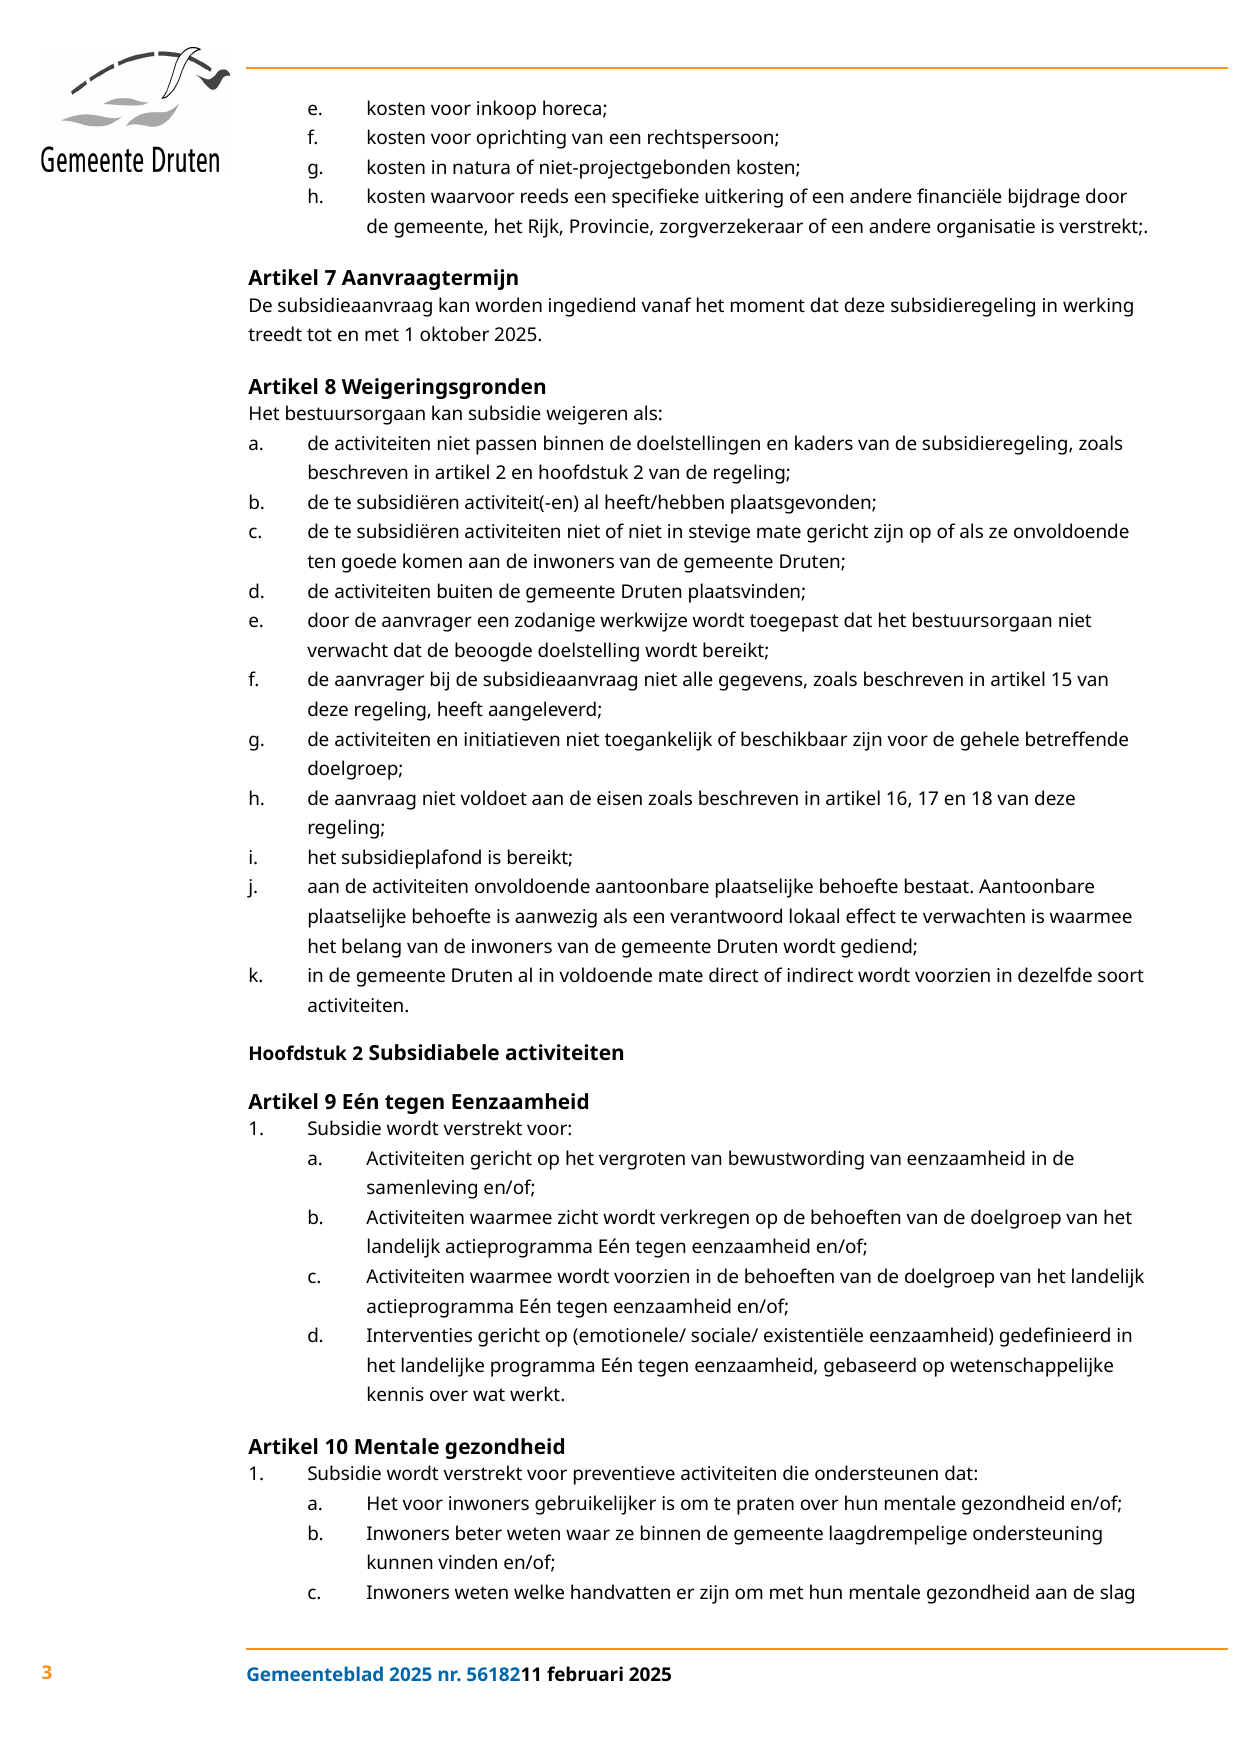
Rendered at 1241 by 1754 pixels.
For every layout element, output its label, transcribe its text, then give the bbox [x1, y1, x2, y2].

text De subsidieaanvraag kan worden ingediend vanaf het moment dat deze subsidieregeling in werking treedt tot en met 1 oktober 2025. [248, 292, 1152, 347]
list de activiteiten en initiatieven niet toegankelijk of beschikbaar zijn voor de gehele betreffende doelgroep; [248, 726, 1152, 781]
list Inwoners beter weten waar ze binnen de gemeente laagdrempelige ondersteuning kunnen vinden en/of; [307, 1520, 1152, 1575]
list Interventies gericht op (emotionele/ sociale/ existentiële eenzaamheid) gedefinieerd in het landelijke programma Eén tegen eenzaamheid, gebaseerd op wetenschappelijke kennis over wat werkt. [307, 1322, 1152, 1407]
list Inwoners weten welke handvatten er zijn om met hun mentale gezondheid aan de slag [307, 1579, 1152, 1604]
text Hoofdstuk 2 Subsidiabele activiteiten [248, 1038, 1152, 1066]
list kosten waarvoor reeds een specifieke uitkering of een andere financiële bijdrage door de gemeente, het Rijk, Provincie, zorgverzekeraar of een andere organisatie is verstrekt;. [307, 183, 1152, 239]
list de aanvraag niet voldoet aan de eisen zoals beschreven in artikel 16, 17 en 18 van deze regeling; [248, 785, 1152, 840]
list kosten voor inkoop horeca; [307, 95, 1152, 121]
list de te subsidiëren activiteit(-en) al heeft/hebben plaatsgevonden; [248, 489, 1152, 515]
list Activiteiten gericht op het vergroten van bewustwording van eenzaamheid in de samenleving en/of; [307, 1145, 1152, 1200]
text Het bestuursorgaan kan subsidie weigeren als: [248, 400, 1152, 426]
list Subsidie wordt verstrekt voor preventieve activiteiten die ondersteunen dat: [248, 1461, 1152, 1486]
list Activiteiten waarmee zicht wordt verkregen op de behoeften van de doelgroep van het landelijk actieprogramma Eén tegen eenzaamheid en/of; [307, 1204, 1152, 1259]
picture [41, 47, 231, 172]
list de aanvrager bij de subsidieaanvraag niet alle gegevens, zoals beschreven in artikel 15 van deze regeling, heeft aangeleverd; [248, 667, 1152, 722]
list kosten in natura of niet-projectgebonden kosten; [307, 154, 1152, 180]
text Artikel 7 Aanvraagtermijn [248, 263, 1152, 292]
list aan de activiteiten onvoldoende aantoonbare plaatselijke behoefte bestaat. Aantoonbare plaatselijke behoefte is aanwezig als een verantwoord lokaal effect te verwachten is waarmee het belang van de inwoners van de gemeente Druten wordt gediend; [248, 874, 1152, 959]
list de activiteiten buiten de gemeente Druten plaatsvinden; [248, 578, 1152, 604]
list Activiteiten waarmee wordt voorzien in de behoeften van de doelgroep van het landelijk actieprogramma Eén tegen eenzaamheid en/of; [307, 1263, 1152, 1319]
list door de aanvrager een zodanige werkwijze wordt toegepast dat het bestuursorgaan niet verwacht dat de beoogde doelstelling wordt bereikt; [248, 607, 1152, 663]
list Subsidie wordt verstrekt voor: [248, 1115, 1152, 1141]
list het subsidieplafond is bereikt; [248, 844, 1152, 870]
text Artikel 8 Weigeringsgronden [248, 372, 1152, 400]
text Artikel 10 Mentale gezondheid [248, 1432, 1152, 1461]
list in de gemeente Druten al in voldoende mate direct of indirect wordt voorzien in dezelfde soort activiteiten. [248, 962, 1152, 1018]
list kosten voor oprichting van een rechtspersoon; [307, 124, 1152, 150]
list Het voor inwoners gebruikelijker is om te praten over hun mentale gezondheid en/of; [307, 1490, 1152, 1516]
text Artikel 9 Eén tegen Eenzaamheid [248, 1087, 1152, 1115]
list de te subsidiëren activiteiten niet of niet in stevige mate gericht zijn op of als ze onvoldoende ten goede komen aan de inwoners van de gemeente Druten; [248, 519, 1152, 574]
list de activiteiten niet passen binnen de doelstellingen en kaders van de subsidieregeling, zoals beschreven in artikel 2 en hoofdstuk 2 van de regeling; [248, 430, 1152, 485]
